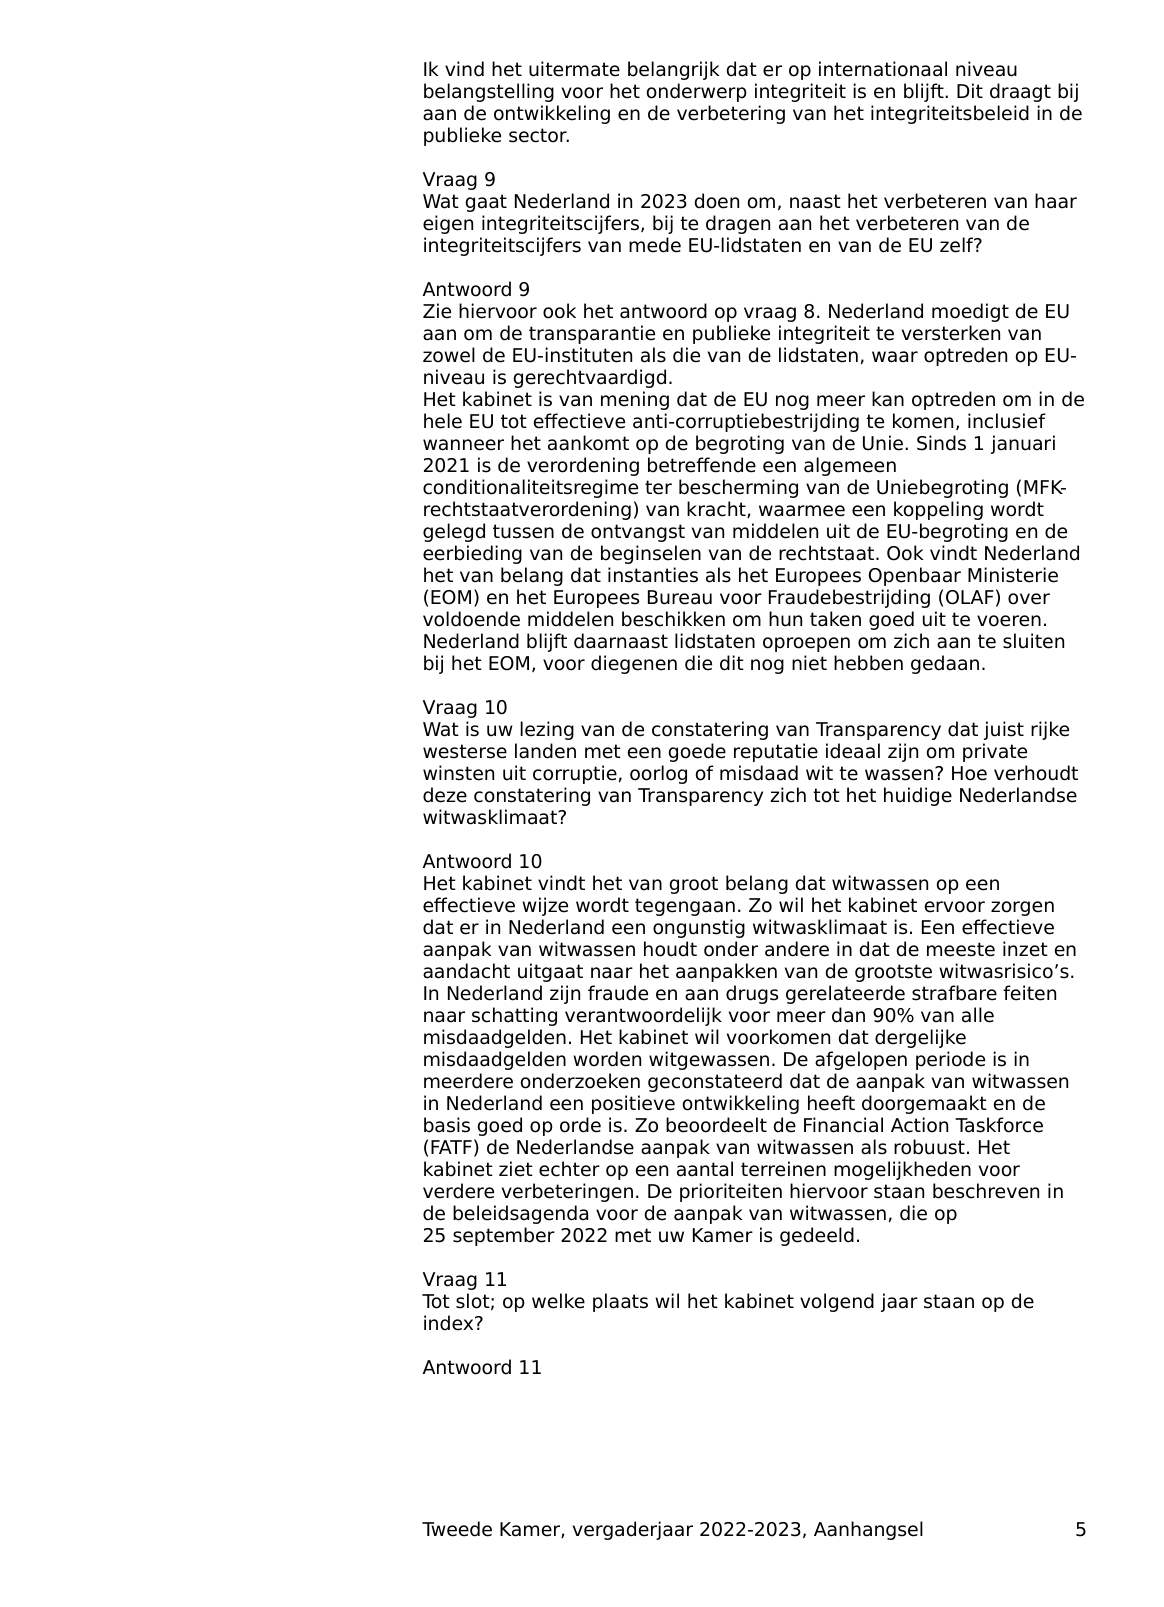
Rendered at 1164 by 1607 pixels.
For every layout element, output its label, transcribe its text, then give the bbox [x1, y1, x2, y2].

text Het kabinet is van mening dat de EU nog meer kan optreden om in de hele EU tot effectieve anti-corruptiebestrijding te komen, inclusief wanneer het aankomt op de begroting van de Unie. Sinds 1 januari 2021 is de verordening betreffende een algemeen conditionaliteitsregime ter bescherming van de Uniebegroting (MFK-rechtstaatverordening) van kracht, waarmee een koppeling wordt gelegd tussen de ontvangst van middelen uit de EU-begroting en de eerbieding van de beginselen van de rechtstaat. Ook vindt Nederland het van belang dat instanties als het Europees Openbaar Ministerie (EOM) en het Europees Bureau voor Fraudebestrijding (OLAF) over voldoende middelen beschikken om hun taken goed uit te voeren. Nederland blijft daarnaast lidstaten oproepen om zich aan te sluiten bij het EOM, voor diegenen die dit nog niet hebben gedaan. [422, 389, 1087, 675]
text Tot slot; op welke plaats wil het kabinet volgend jaar staan op de index? [422, 1291, 1087, 1335]
text Het kabinet vindt het van groot belang dat witwassen op een effectieve wijze wordt tegengaan. Zo wil het kabinet ervoor zorgen dat er in Nederland een ongunstig witwasklimaat is. Een effectieve aanpak van witwassen houdt onder andere in dat de meeste inzet en aandacht uitgaat naar het aanpakken van de grootste witwasrisico’s. In Nederland zijn fraude en aan drugs gerelateerde strafbare feiten naar schatting verantwoordelijk voor meer dan 90% van alle misdaadgelden. Het kabinet wil voorkomen dat dergelijke misdaadgelden worden witgewassen. De afgelopen periode is in meerdere onderzoeken geconstateerd dat de aanpak van witwassen in Nederland een positieve ontwikkeling heeft doorgemaakt en de basis goed op orde is. Zo beoordeelt de Financial Action Taskforce (FATF) de Nederlandse aanpak van witwassen als robuust. Het kabinet ziet echter op een aantal terreinen mogelijkheden voor verdere verbeteringen. De prioriteiten hiervoor staan beschreven in de beleidsagenda voor de aanpak van witwassen, die op 25 september 2022 met uw Kamer is gedeeld. [422, 873, 1087, 1247]
text Antwoord 11 [422, 1357, 1087, 1379]
text Wat is uw lezing van de constatering van Transparency dat juist rijke westerse landen met een goede reputatie ideaal zijn om private winsten uit corruptie, oorlog of misdaad wit te wassen? Hoe verhoudt deze constatering van Transparency zich tot het huidige Nederlandse witwasklimaat? [422, 719, 1087, 829]
text Vraag 11 [422, 1269, 1087, 1291]
text Antwoord 10 [422, 851, 1087, 873]
text Vraag 10 [422, 697, 1087, 719]
text Antwoord 9 [422, 279, 1087, 301]
text Vraag 9 [422, 169, 1087, 191]
text Ik vind het uitermate belangrijk dat er op internationaal niveau belangstelling voor het onderwerp integriteit is en blijft. Dit draagt bij aan de ontwikkeling en de verbetering van het integriteitsbeleid in de publieke sector. [422, 59, 1087, 147]
text Zie hiervoor ook het antwoord op vraag 8. Nederland moedigt de EU aan om de transparantie en publieke integriteit te versterken van zowel de EU-instituten als die van de lidstaten, waar optreden op EU-niveau is gerechtvaardigd. [422, 301, 1087, 389]
text Wat gaat Nederland in 2023 doen om, naast het verbeteren van haar eigen integriteitscijfers, bij te dragen aan het verbeteren van de integriteitscijfers van mede EU-lidstaten en van de EU zelf? [422, 191, 1087, 257]
